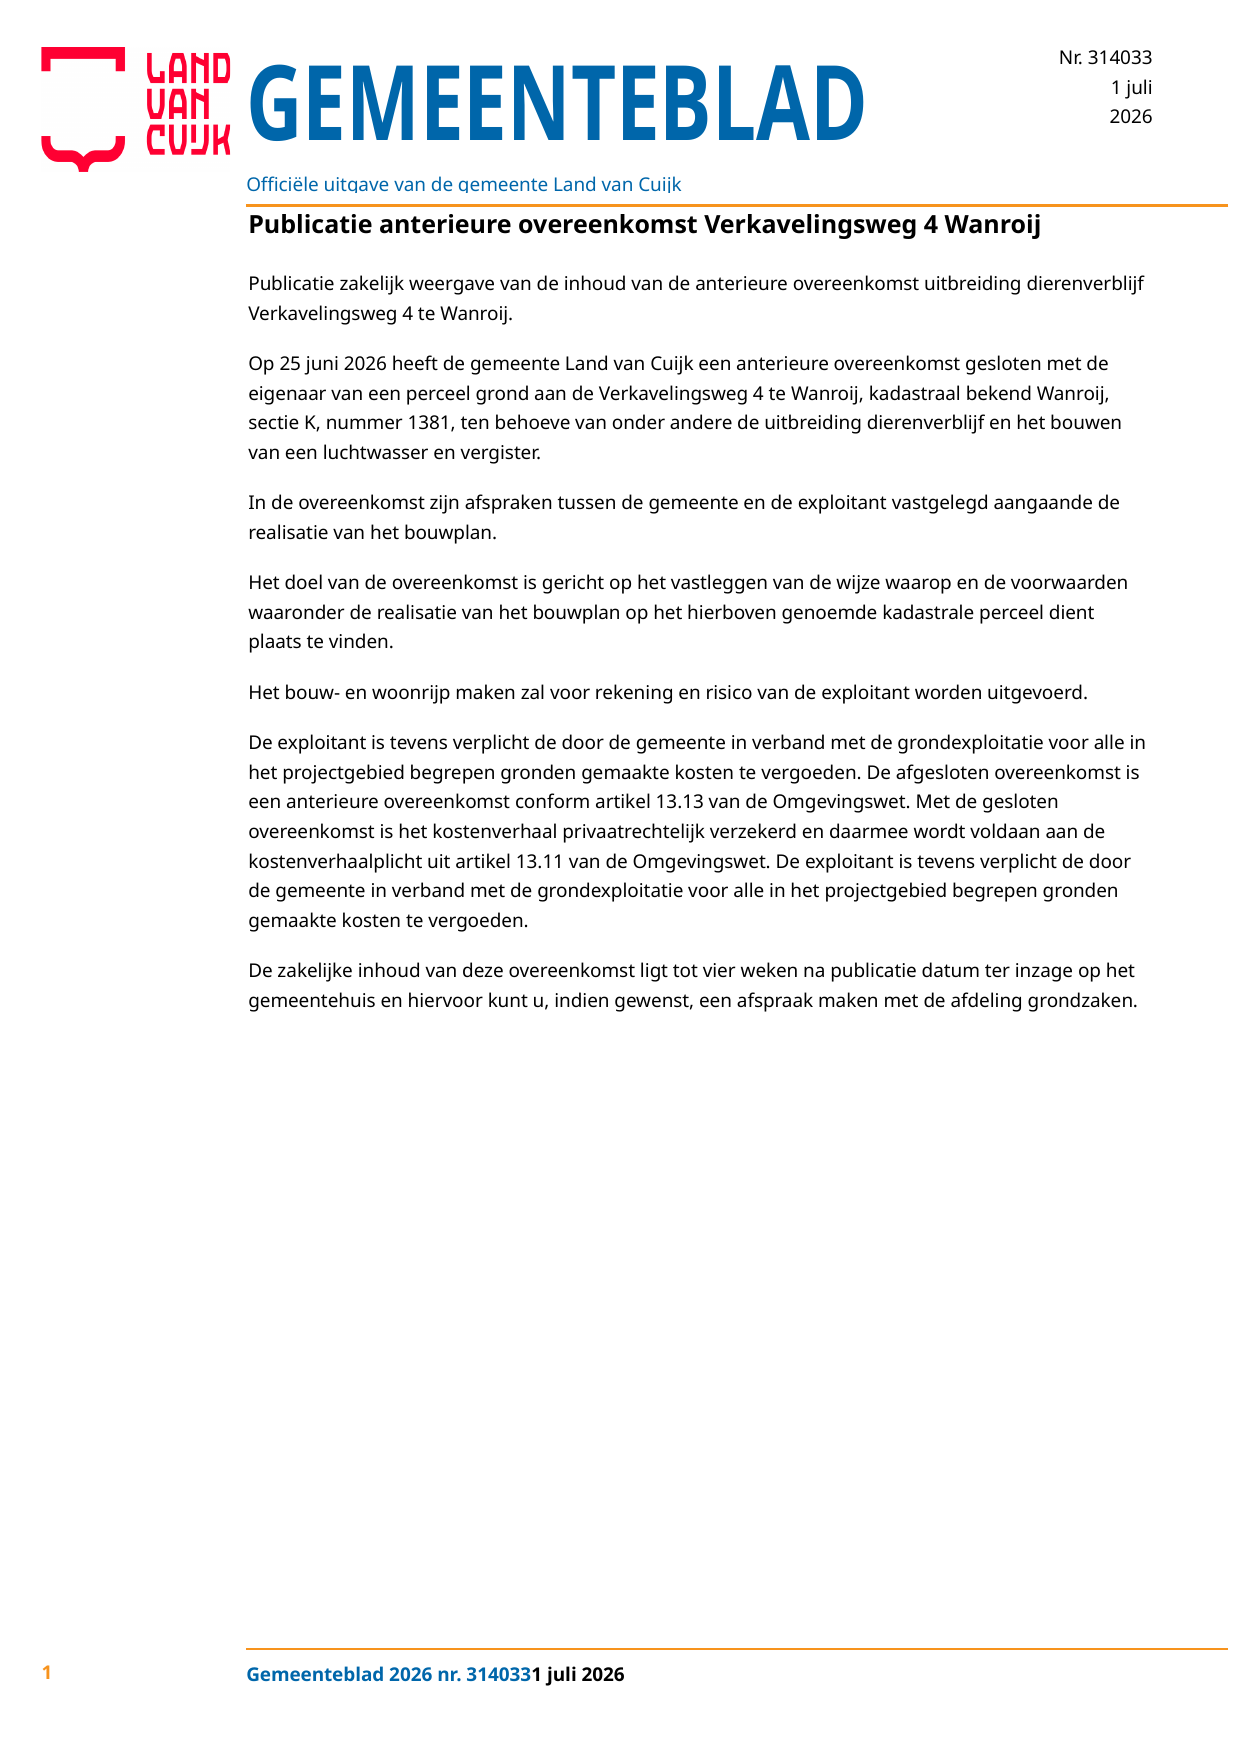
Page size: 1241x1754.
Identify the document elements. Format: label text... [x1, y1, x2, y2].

text In de overeenkomst zijn afspraken tussen de gemeente en de exploitant vastgelegd aangaande de realisatie van het bouwplan. [248, 489, 1152, 545]
text Het doel van de overeenkomst is gericht op het vastleggen van de wijze waarop en de voorwaarden waaronder de realisatie van het bouwplan op het hierboven genoemde kadastrale perceel dient plaats te vinden. [248, 569, 1152, 654]
text De zakelijke inhoud van deze overeenkomst ligt tot vier weken na publicatie datum ter inzage op het gemeentehuis en hiervoor kunt u, indien gewenst, een afspraak maken met de afdeling grondzaken. [248, 957, 1152, 1013]
text Het bouw- en woonrijp maken zal voor rekening en risico van de exploitant worden uitgevoerd. [248, 679, 1152, 705]
picture [41, 47, 231, 172]
text Op 25 juni 2026 heeft de gemeente Land van Cuijk een anterieure overeenkomst gesloten met de eigenaar van een perceel grond aan de Verkavelingsweg 4 te Wanroij, kadastraal bekend Wanroij, sectie K, nummer 1381, ten behoeve van onder andere de uitbreiding dierenverblijf en het bouwen van een luchtwasser en vergister. [248, 350, 1152, 465]
text Publicatie zakelijk weergave van de inhoud van de anterieure overeenkomst uitbreiding dierenverblijf Verkavelingsweg 4 te Wanroij. [248, 270, 1152, 326]
text De exploitant is tevens verplicht de door de gemeente in verband met de grondexploitatie voor alle in het projectgebied begrepen gronden gemaakte kosten te vergoeden. De afgesloten overeenkomst is een anterieure overeenkomst conform artikel 13.13 van de Omgevingswet. Met de gesloten overeenkomst is het kostenverhaal privaatrechtelijk verzekerd en daarmee wordt voldaan aan de kostenverhaalplicht uit artikel 13.11 van de Omgevingswet. De exploitant is tevens verplicht de door de gemeente in verband met de grondexploitatie voor alle in het projectgebied begrepen gronden gemaakte kosten te vergoeden. [248, 729, 1152, 933]
text Publicatie anterieure overeenkomst Verkavelingsweg 4 Wanroij [248, 207, 1152, 241]
